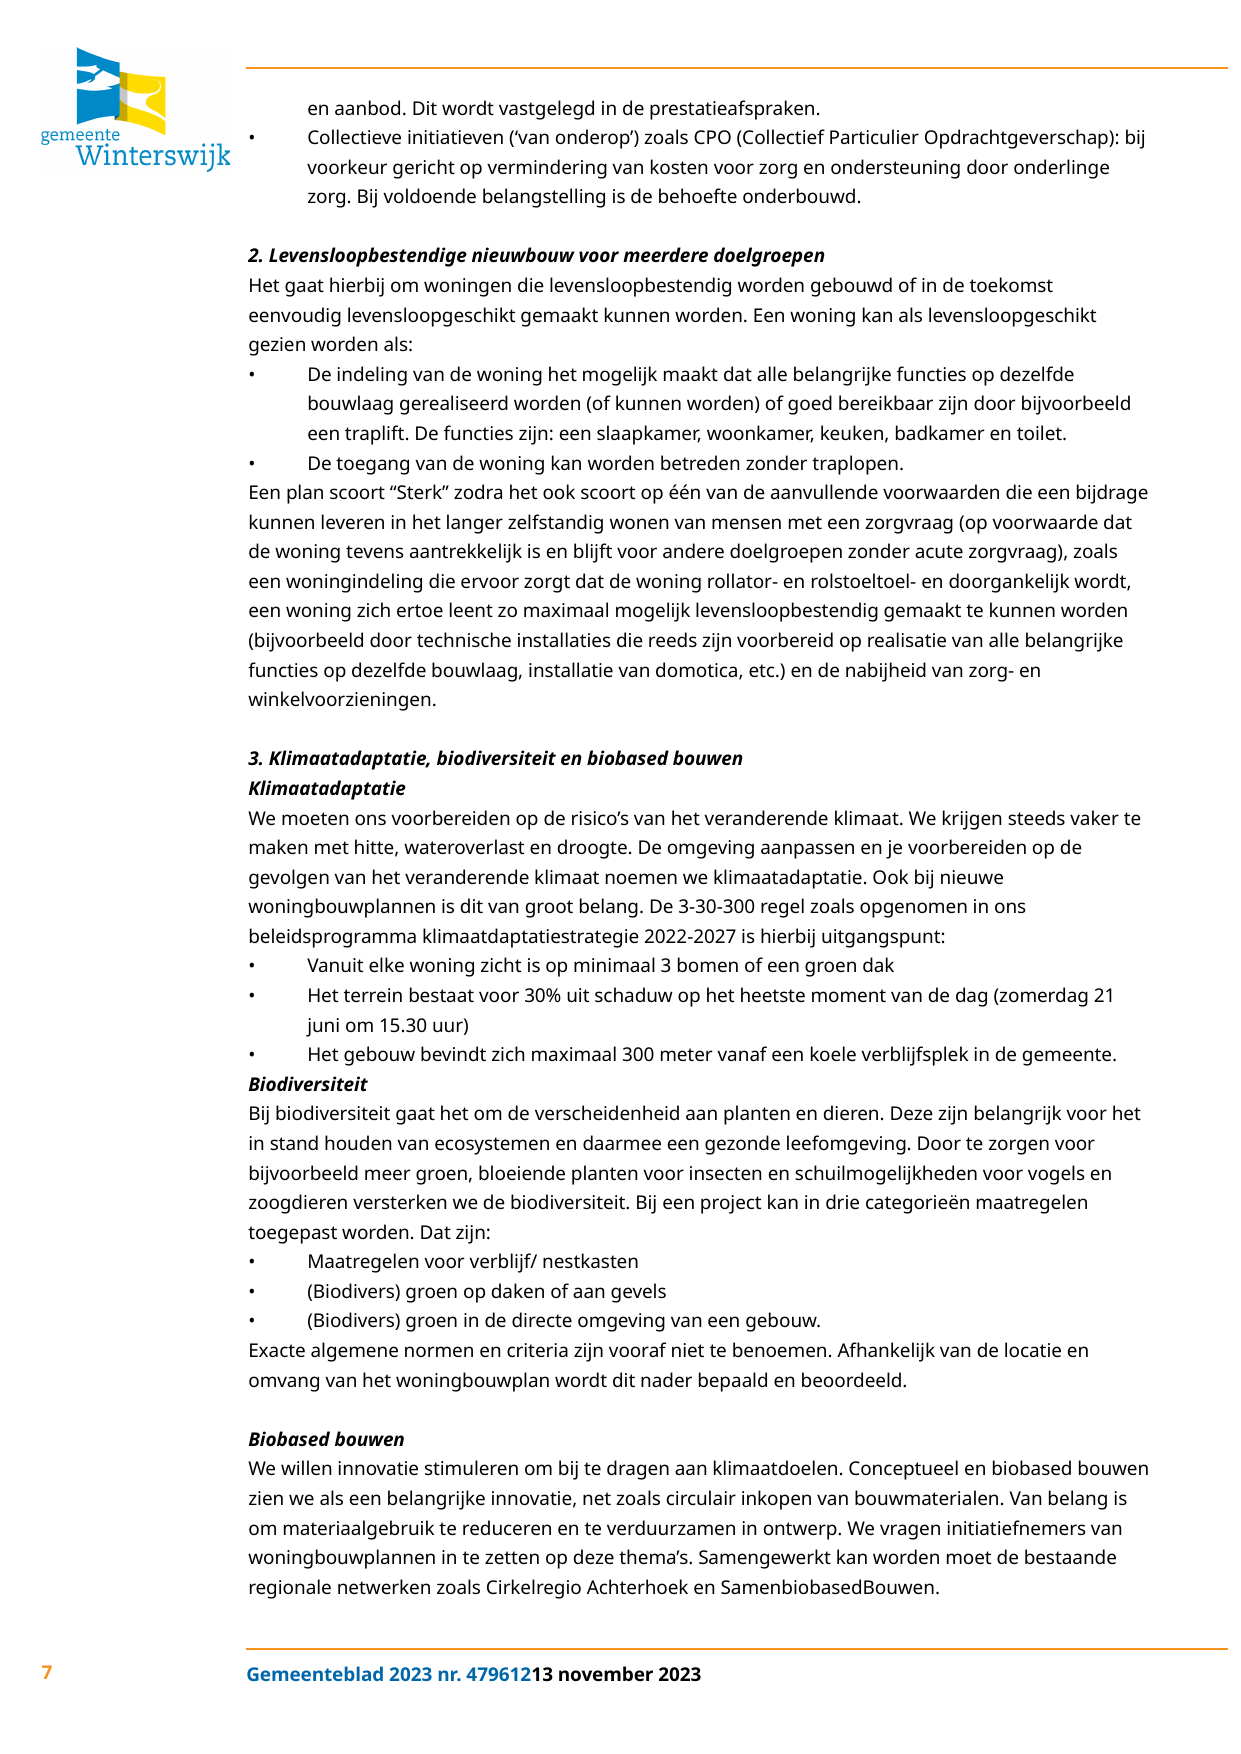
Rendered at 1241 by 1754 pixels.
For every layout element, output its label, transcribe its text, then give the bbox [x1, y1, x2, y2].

text Exacte algemene normen en criteria zijn vooraf niet te benoemen. Afhankelijk van de locatie en omvang van het woningbouwplan wordt dit nader bepaald en beoordeeld. [248, 1337, 1152, 1393]
picture [225, 153, 231, 162]
text 3. Klimaatadaptatie, biodiversiteit en biobased bouwen [248, 746, 1152, 771]
text We willen innovatie stimuleren om bij te dragen aan klimaatdoelen. Conceptueel en biobased bouwen zien we als een belangrijke innovatie, net zoals circulair inkopen van bouwmaterialen. Van belang is om materiaalgebruik te reduceren en te verduurzamen in ontwerp. We vragen initiatiefnemers van woningbouwplannen in te zetten op deze thema’s. Samengewerkt kan worden moet de bestaande regionale netwerken zoals Cirkelregio Achterhoek en SamenbiobasedBouwen. [248, 1456, 1152, 1600]
list Vanuit elke woning zicht is op minimaal 3 bomen of een groen dak [248, 953, 1152, 978]
list Collectieve initiatieven (‘van onderop’) zoals CPO (Collectief Particulier Opdrachtgeverschap): bij voorkeur gericht op vermindering van kosten voor zorg en ondersteuning door onderlinge zorg. Bij voldoende belangstelling is de behoefte onderbouwd. [248, 124, 1152, 209]
list Maatregelen voor verblijf/ nestkasten [248, 1248, 1152, 1274]
text Biobased bouwen [248, 1426, 1152, 1452]
list en aanbod. Dit wordt vastgelegd in de prestatieafspraken. [248, 95, 1152, 121]
list Het gebouw bevindt zich maximaal 300 meter vanaf een koele verblijfsplek in de gemeente. [248, 1041, 1152, 1067]
text Biodiversiteit [248, 1071, 1152, 1097]
text Een plan scoort “Sterk” zodra het ook scoort op één van de aanvullende voorwaarden die een bijdrage kunnen leveren in het langer zelfstandig wonen van mensen met een zorgvraag (op voorwaarde dat de woning tevens aantrekkelijk is en blijft voor andere doelgroepen zonder acute zorgvraag), zoals een woningindeling die ervoor zorgt dat de woning rollator- en rolstoeltoel- en doorgankelijk wordt, een woning zich ertoe leent zo maximaal mogelijk levensloopbestendig gemaakt te kunnen worden (bijvoorbeeld door technische installaties die reeds zijn voorbereid op realisatie van alle belangrijke functies op dezelfde bouwlaag, installatie van domotica, etc.) en de nabijheid van zorg- en winkelvoorzieningen. [248, 479, 1152, 712]
picture [41, 47, 231, 172]
text Het gaat hierbij om woningen die levensloopbestendig worden gebouwd of in de toekomst eenvoudig levensloopgeschikt gemaakt kunnen worden. Een woning kan als levensloopgeschikt gezien worden als: [248, 272, 1152, 357]
list De toegang van de woning kan worden betreden zonder traplopen. [248, 450, 1152, 476]
list De indeling van de woning het mogelijk maakt dat alle belangrijke functies op dezelfde bouwlaag gerealiseerd worden (of kunnen worden) of goed bereikbaar zijn door bijvoorbeeld een traplift. De functies zijn: een slaapkamer, woonkamer, keuken, badkamer en toilet. [248, 361, 1152, 446]
text We moeten ons voorbereiden op de risico’s van het veranderende klimaat. We krijgen steeds vaker te maken met hitte, wateroverlast en droogte. De omgeving aanpassen en je voorbereiden op de gevolgen van het veranderende klimaat noemen we klimaatadaptatie. Ook bij nieuwe woningbouwplannen is dit van groot belang. De 3-30-300 regel zoals opgenomen in ons beleidsprogramma klimaatdaptatiestrategie 2022-2027 is hierbij uitgangspunt: [248, 805, 1152, 949]
list Het terrein bestaat voor 30% uit schaduw op het heetste moment van de dag (zomerdag 21 juni om 15.30 uur) [248, 982, 1152, 1038]
list (Biodivers) groen in de directe omgeving van een gebouw. [248, 1308, 1152, 1333]
text 2. Levensloopbestendige nieuwbouw voor meerdere doelgroepen [248, 243, 1152, 268]
list (Biodivers) groen op daken of aan gevels [248, 1278, 1152, 1304]
text Bij biodiversiteit gaat het om de verscheidenheid aan planten en dieren. Deze zijn belangrijk voor het in stand houden van ecosystemen en daarmee een gezonde leefomgeving. Door te zorgen voor bijvoorbeeld meer groen, bloeiende planten voor insecten en schuilmogelijkheden voor vogels en zoogdieren versterken we de biodiversiteit. Bij een project kan in drie categorieën maatregelen toegepast worden. Dat zijn: [248, 1101, 1152, 1245]
text Klimaatadaptatie [248, 775, 1152, 801]
